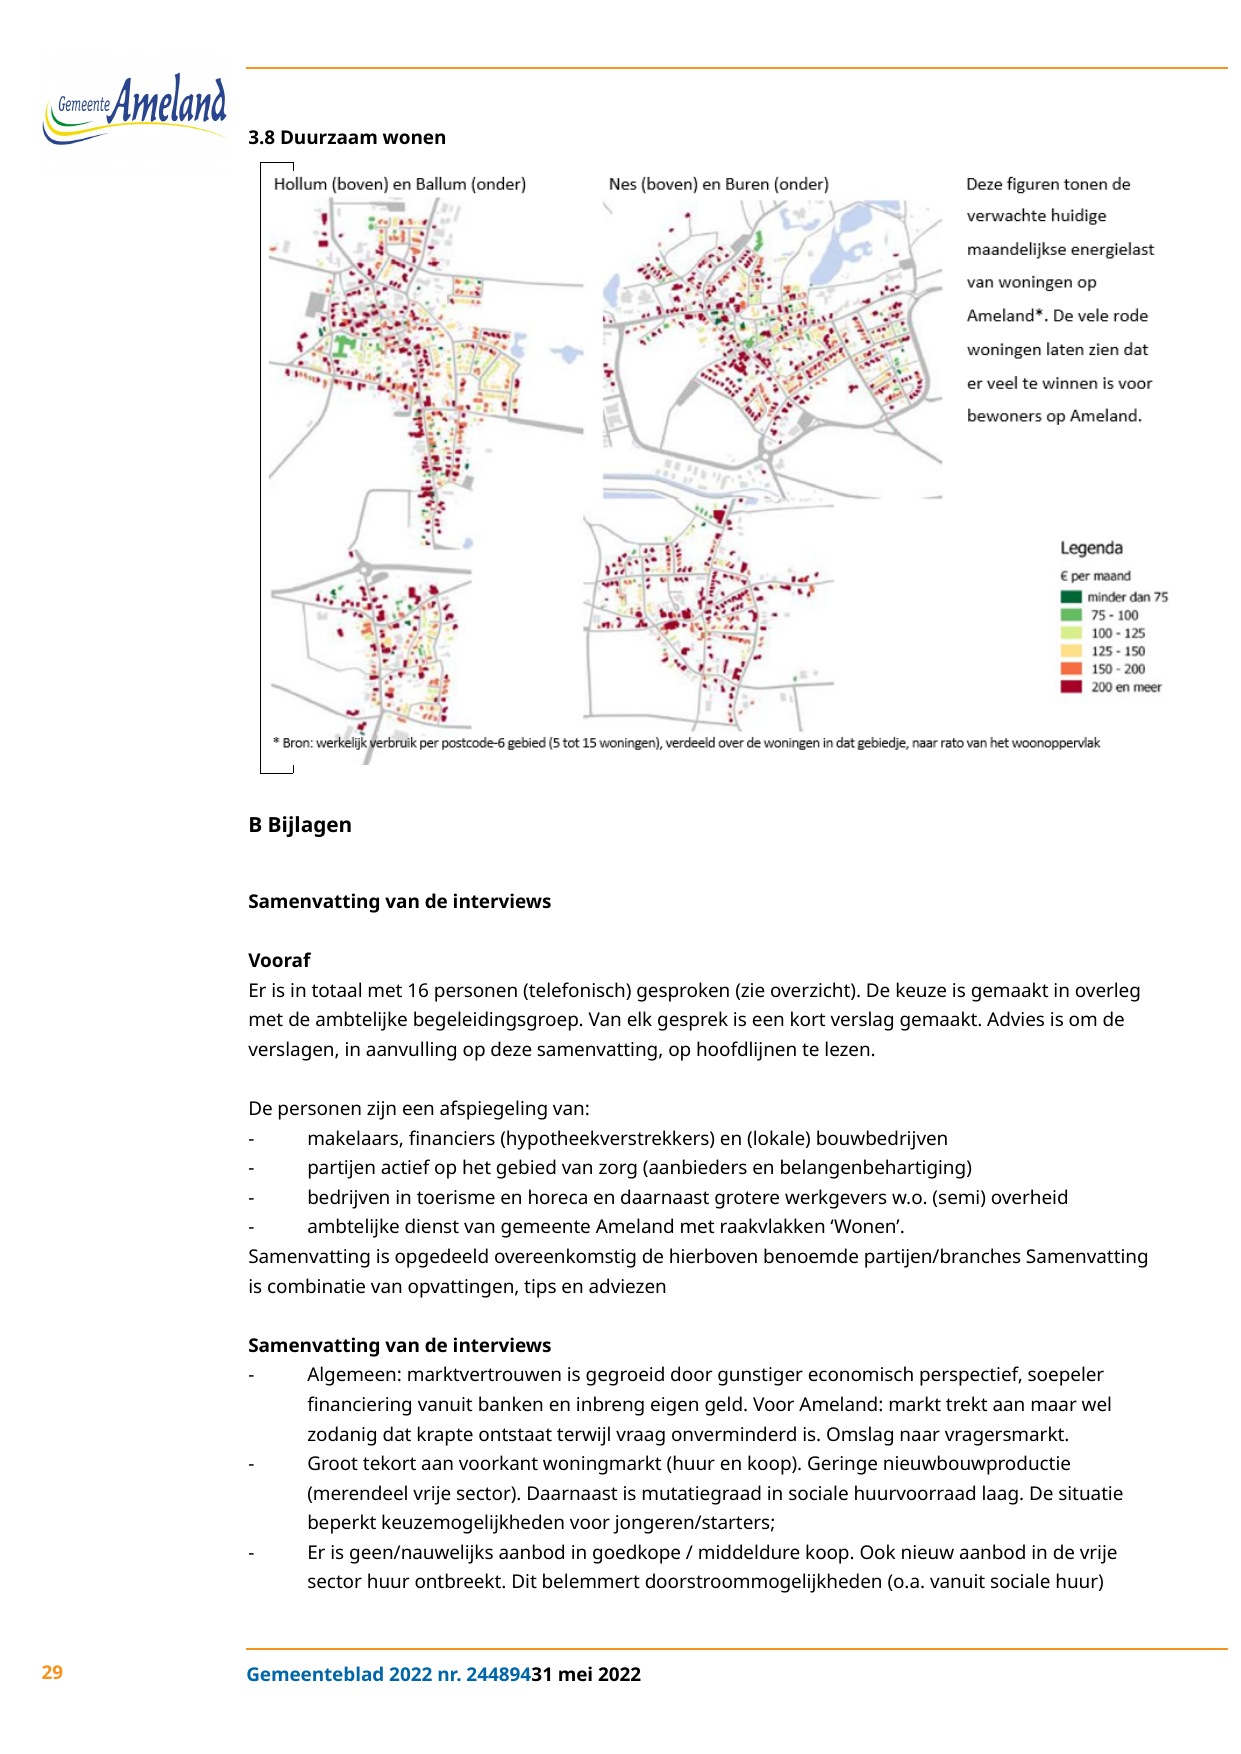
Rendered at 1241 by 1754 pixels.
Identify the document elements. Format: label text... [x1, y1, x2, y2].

text B Bijlagen [248, 811, 1152, 839]
text Vooraf [248, 947, 1152, 973]
list Algemeen: marktvertrouwen is gegroeid door gunstiger economisch perspectief, soepeler financiering vanuit banken en inbreng eigen geld. Voor Ameland: markt trekt aan maar wel zodanig dat krapte ontstaat terwijl vraag onverminderd is. Omslag naar vragersmarkt. [248, 1362, 1152, 1447]
text Samenvatting van de interviews [248, 1332, 1152, 1358]
text Samenvatting is opgedeeld overeenkomstig de hierboven benoemde partijen/branches Samenvatting is combinatie van opvattingen, tips en adviezen [248, 1243, 1152, 1299]
list ambtelijke dienst van gemeente Ameland met raakvlakken ‘Wonen’. [248, 1214, 1152, 1239]
picture [268, 171, 1173, 765]
list Groot tekort aan voorkant woningmarkt (huur en koop). Geringe nieuwbouwproductie (merendeel vrije sector). Daarnaast is mutatiegraad in sociale huurvoorraad laag. De situatie beperkt keuzemogelijkheden voor jongeren/starters; [248, 1450, 1152, 1535]
text De personen zijn een afspiegeling van: [248, 1095, 1152, 1121]
picture [41, 47, 231, 172]
text Samenvatting van de interviews [248, 888, 1152, 914]
text Er is in totaal met 16 personen (telefonisch) gesproken (zie overzicht). De keuze is gemaakt in overleg met de ambtelijke begeleidingsgroep. Van elk gesprek is een kort verslag gemaakt. Advies is om de verslagen, in aanvulling op deze samenvatting, op hoofdlijnen te lezen. [248, 977, 1152, 1062]
list partijen actief op het gebied van zorg (aanbieders en belangenbehartiging) [248, 1154, 1152, 1180]
list bedrijven in toerisme en horeca en daarnaast grotere werkgevers w.o. (semi) overheid [248, 1184, 1152, 1210]
text 3.8 Duurzaam wonen [248, 124, 1152, 150]
list makelaars, financiers (hypotheekverstrekkers) en (lokale) bouwbedrijven [248, 1125, 1152, 1151]
list Er is geen/nauwelijks aanbod in goedkope / middeldure koop. Ook nieuw aanbod in de vrije sector huur ontbreekt. Dit belemmert doorstroommogelijkheden (o.a. vanuit sociale huur) [248, 1539, 1152, 1594]
